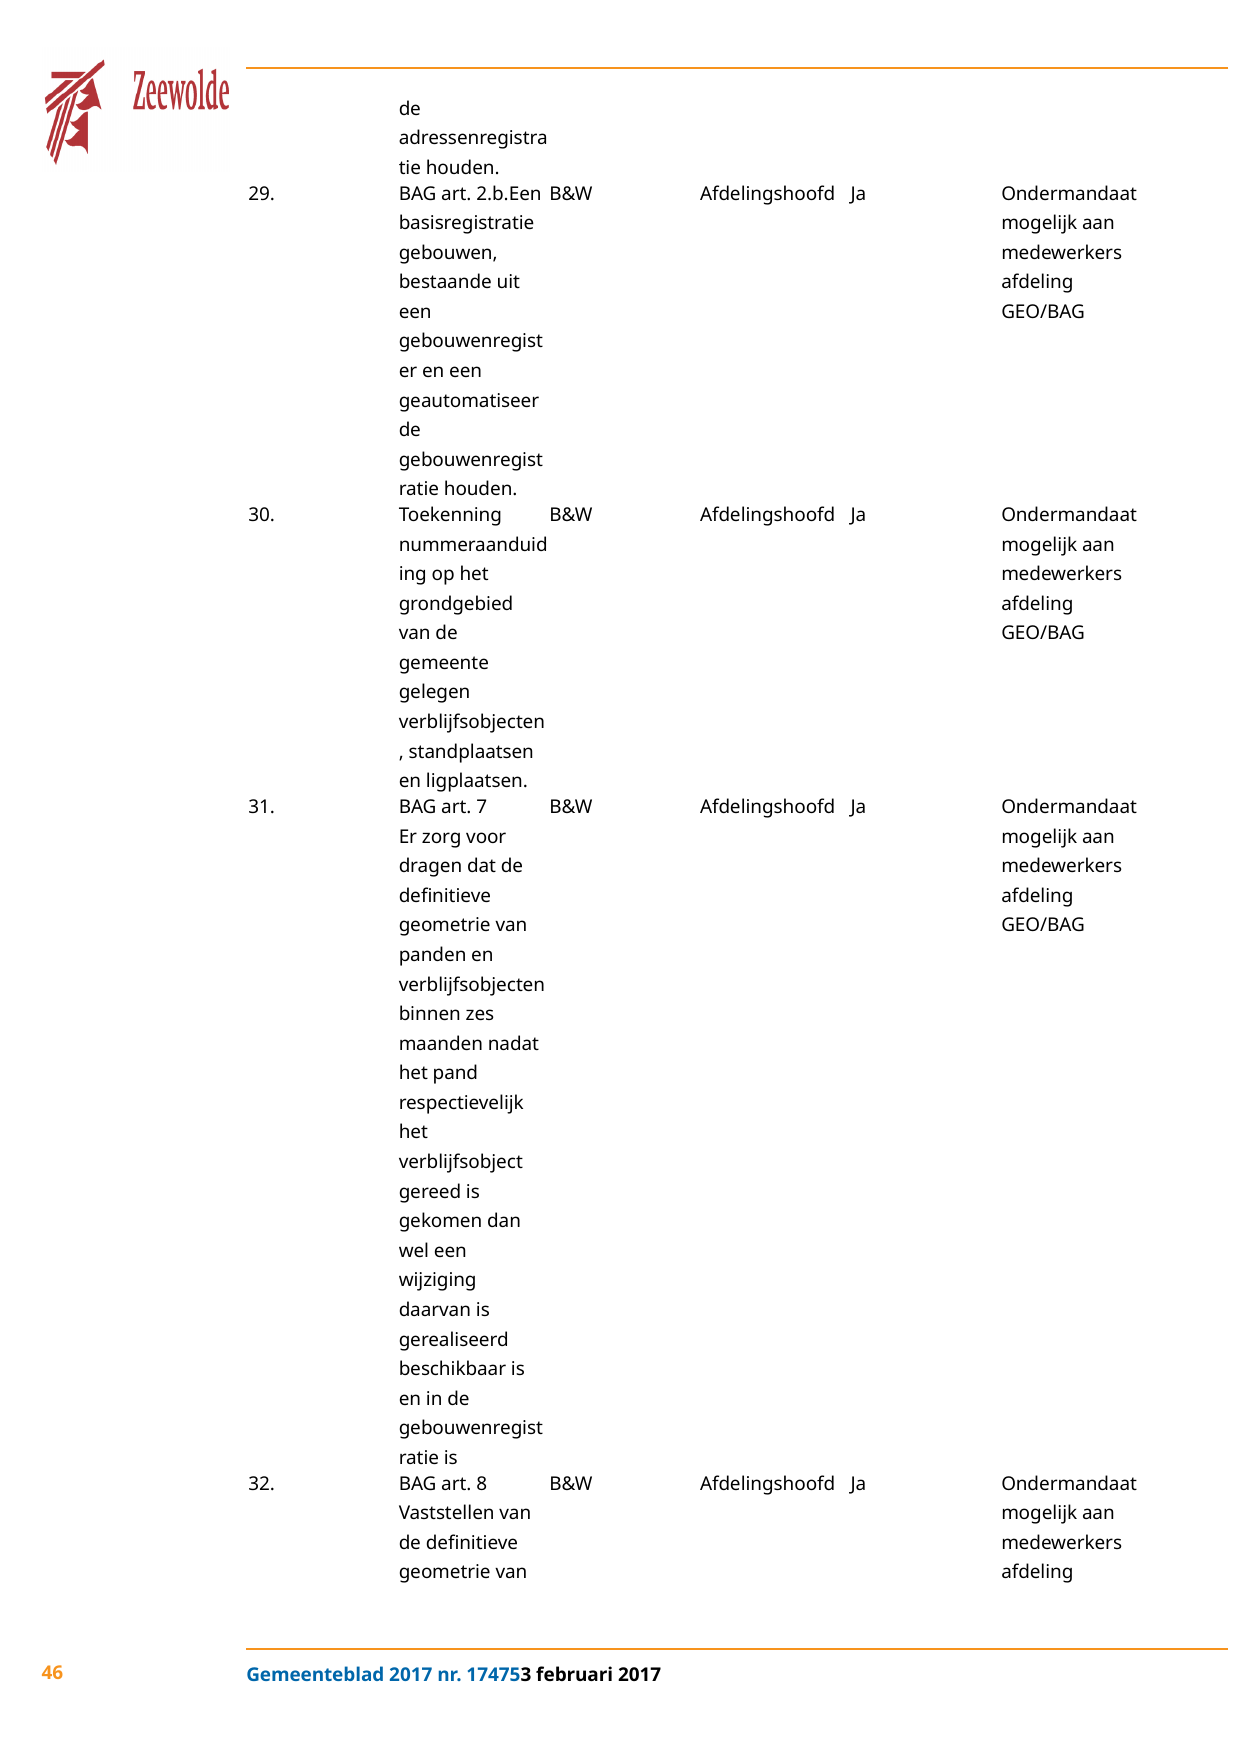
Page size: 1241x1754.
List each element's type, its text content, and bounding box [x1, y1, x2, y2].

table_cell [248, 501, 398, 793]
table_cell Ondermandaat mogelijk aan medewerkers afdeling GEO/BAG [1001, 501, 1152, 793]
table_cell [248, 793, 398, 1470]
table_cell Afdelingshoofd [700, 1470, 850, 1584]
table_cell Ondermandaat mogelijk aan medewerkers afdeling GEO/BAG [1001, 180, 1152, 501]
table_cell Toekenning nummeraanduiding op het grondgebied van de gemeente gelegen verblijfsobjecten, standplaatsen en ligplaatsen. [399, 501, 549, 793]
table_cell Afdelingshoofd [700, 501, 850, 793]
table_cell [248, 95, 398, 180]
table_cell Ja [850, 501, 1001, 793]
table_cell BAG art. 8 Vaststellen van de definitieve geometrie van [399, 1470, 549, 1584]
table_cell [850, 95, 1001, 180]
table_cell BAG art. 2.b.Een basisregistratie gebouwen, bestaande uit een gebouwenregister en een geautomatiseerde gebouwenregistratie houden. [399, 180, 549, 501]
table_cell [700, 95, 850, 180]
table_cell Afdelingshoofd [700, 793, 850, 1470]
table_cell [549, 95, 700, 180]
table_cell Ja [850, 1470, 1001, 1584]
table_cell Afdelingshoofd [700, 180, 850, 501]
table_cell [248, 1470, 398, 1584]
table_cell [1001, 95, 1152, 180]
table_cell [248, 180, 398, 501]
table_cell Ondermandaat mogelijk aan medewerkers afdeling [1001, 1470, 1152, 1584]
table_cell B&W [549, 501, 700, 793]
table_cell B&W [549, 1470, 700, 1584]
table_cell B&W [549, 793, 700, 1470]
table_cell de adressenregistratie houden. [399, 95, 549, 180]
table_cell Ja [850, 180, 1001, 501]
table_cell B&W [549, 180, 700, 501]
table_cell Ondermandaat mogelijk aan medewerkers afdeling GEO/BAG [1001, 793, 1152, 1470]
picture [41, 47, 231, 172]
table_cell Ja [850, 793, 1001, 1470]
table_cell BAG art. 7 Er zorg voor dragen dat de definitieve geometrie van panden en verblijfsobjecten binnen zes maanden nadat het pand respectievelijk het verblijfsobject gereed is gekomen dan wel een wijziging daarvan is gerealiseerd beschikbaar is en in de gebouwenregistratie is [399, 793, 549, 1470]
